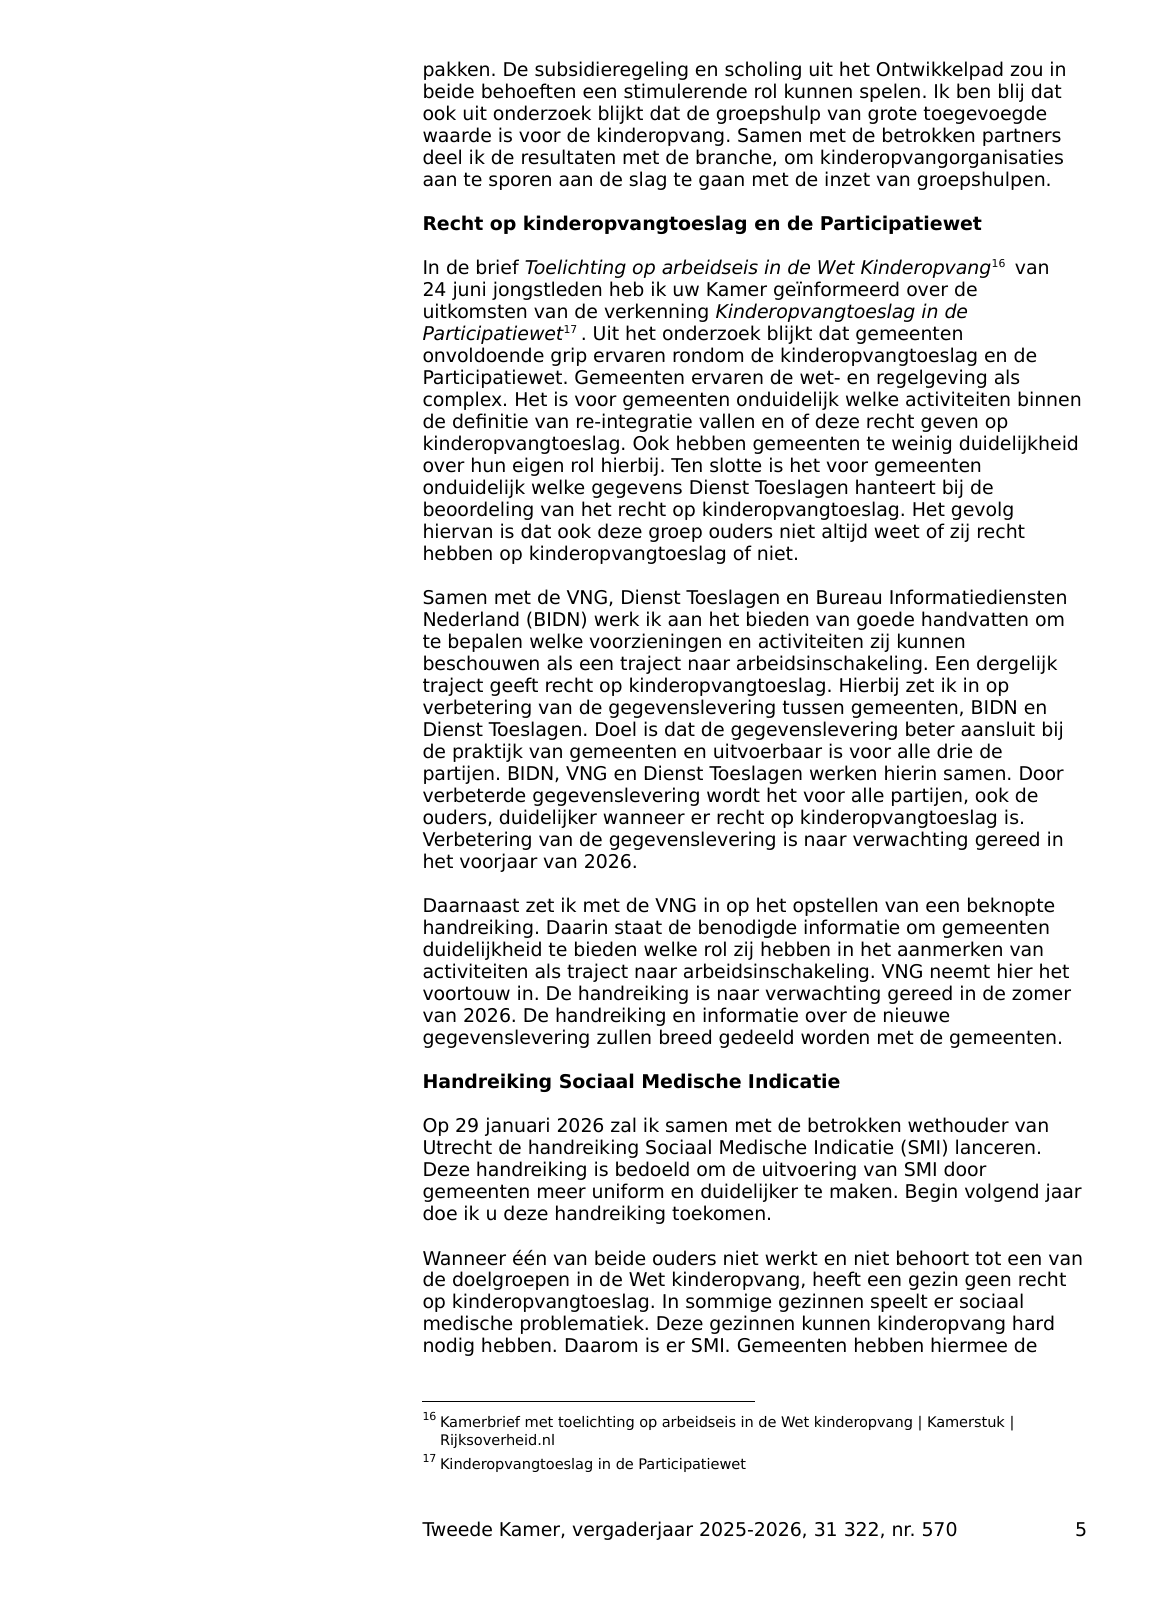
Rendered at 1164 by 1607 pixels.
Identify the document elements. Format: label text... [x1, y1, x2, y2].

text Kamerbrief met toelichting op arbeidseis in de Wet kinderopvang | Kamerstuk | Rijksoverheid.nl [422, 1410, 1087, 1449]
subtitle Recht op kinderopvangtoeslag en de Participatiewet [422, 213, 1087, 235]
text Wanneer één van beide ouders niet werkt en niet behoort tot een van de doelgroepen in de Wet kinderopvang, heeft een gezin geen recht op kinderopvangtoeslag. In sommige gezinnen speelt er sociaal medische problematiek. Deze gezinnen kunnen kinderopvang hard nodig hebben. Daarom is er SMI. Gemeenten hebben hiermee de [422, 1247, 1087, 1357]
text Kinderopvangtoeslag in de Participatiewet [422, 1452, 1087, 1474]
text Samen met de VNG, Dienst Toeslagen en Bureau Informatiediensten Nederland (BIDN) werk ik aan het bieden van goede handvatten om te bepalen welke voorzieningen en activiteiten zij kunnen beschouwen als een traject naar arbeidsinschakeling. Een dergelijk traject geeft recht op kinderopvangtoeslag. Hierbij zet ik in op verbetering van de gegevenslevering tussen gemeenten, BIDN en Dienst Toeslagen. Doel is dat de gegevenslevering beter aansluit bij de praktijk van gemeenten en uitvoerbaar is voor alle drie de partijen. BIDN, VNG en Dienst Toeslagen werken hierin samen. Door verbeterde gegevenslevering wordt het voor alle partijen, ook de ouders, duidelijker wanneer er recht op kinderopvangtoeslag is. Verbetering van de gegevenslevering is naar verwachting gereed in het voorjaar van 2026. [422, 587, 1087, 873]
text Op 29 januari 2026 zal ik samen met de betrokken wethouder van Utrecht de handreiking Sociaal Medische Indicatie (SMI) lanceren. Deze handreiking is bedoeld om de uitvoering van SMI door gemeenten meer uniform en duidelijker te maken. Begin volgend jaar doe ik u deze handreiking toekomen. [422, 1115, 1087, 1225]
text In de brief Toelichting op arbeidseis in de Wet Kinderopvang van 24 juni jongstleden heb ik uw Kamer geïnformeerd over de uitkomsten van de verkenning Kinderopvangtoeslag in de Participatiewet. Uit het onderzoek blijkt dat gemeenten onvoldoende grip ervaren rondom de kinderopvangtoeslag en de Participatiewet. Gemeenten ervaren de wet- en regelgeving als complex. Het is voor gemeenten onduidelijk welke activiteiten binnen de definitie van re-integratie vallen en of deze recht geven op kinderopvangtoeslag. Ook hebben gemeenten te weinig duidelijkheid over hun eigen rol hierbij. Ten slotte is het voor gemeenten onduidelijk welke gegevens Dienst Toeslagen hanteert bij de beoordeling van het recht op kinderopvangtoeslag. Het gevolg hiervan is dat ook deze groep ouders niet altijd weet of zij recht hebben op kinderopvangtoeslag of niet. [422, 257, 1087, 565]
text pakken. De subsidieregeling en scholing uit het Ontwikkelpad zou in beide behoeften een stimulerende rol kunnen spelen. Ik ben blij dat ook uit onderzoek blijkt dat de groepshulp van grote toegevoegde waarde is voor de kinderopvang. Samen met de betrokken partners deel ik de resultaten met de branche, om kinderopvangorganisaties aan te sporen aan de slag te gaan met de inzet van groepshulpen. [422, 59, 1087, 191]
text Daarnaast zet ik met de VNG in op het opstellen van een beknopte handreiking. Daarin staat de benodigde informatie om gemeenten duidelijkheid te bieden welke rol zij hebben in het aanmerken van activiteiten als traject naar arbeidsinschakeling. VNG neemt hier het voortouw in. De handreiking is naar verwachting gereed in de zomer van 2026. De handreiking en informatie over de nieuwe gegevenslevering zullen breed gedeeld worden met de gemeenten. [422, 895, 1087, 1049]
subtitle Handreiking Sociaal Medische Indicatie [422, 1071, 1087, 1093]
